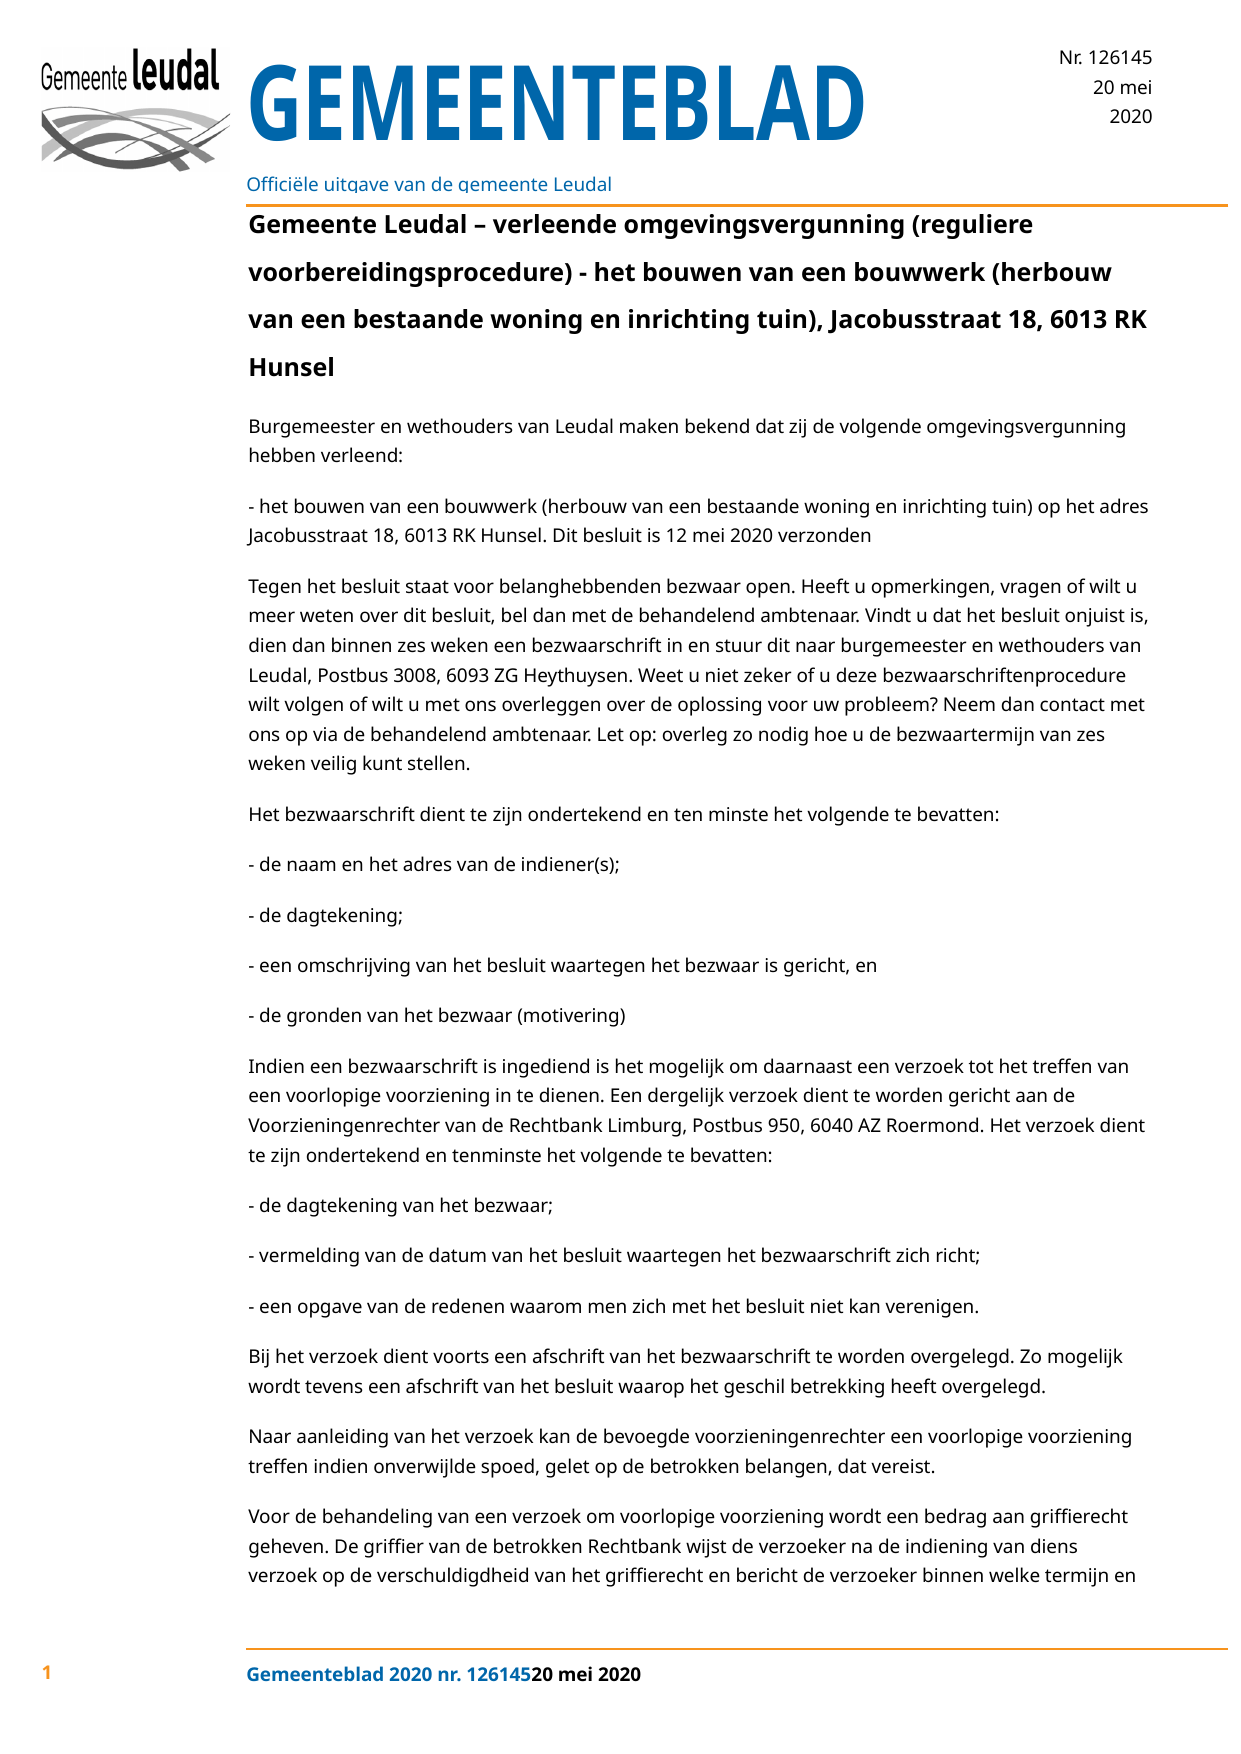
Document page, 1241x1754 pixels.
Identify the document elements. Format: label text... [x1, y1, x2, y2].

text Het bezwaarschrift dient te zijn ondertekend en ten minste het volgende te bevatten: [248, 801, 1152, 827]
text - een opgave van de redenen waarom men zich met het besluit niet kan verenigen. [248, 1293, 1152, 1319]
text Tegen het besluit staat voor belanghebbenden bezwaar open. Heeft u opmerkingen, vragen of wilt u meer weten over dit besluit, bel dan met de behandelend ambtenaar. Vindt u dat het besluit onjuist is, dien dan binnen zes weken een bezwaarschrift in en stuur dit naar burgemeester en wethouders van Leudal, Postbus 3008, 6093 ZG Heythuysen. Weet u niet zeker of u deze bezwaarschriftenprocedure wilt volgen of wilt u met ons overleggen over de oplossing voor uw probleem? Neem dan contact met ons op via de behandelend ambtenaar. Let op: overleg zo nodig hoe u de bezwaartermijn van zes weken veilig kunt stellen. [248, 573, 1152, 776]
text - de gronden van het bezwaar (motivering) [248, 1003, 1152, 1028]
text - vermelding van de datum van het besluit waartegen het bezwaarschrift zich richt; [248, 1243, 1152, 1268]
text Burgemeester en wethouders van Leudal maken bekend dat zij de volgende omgevingsvergunning hebben verleend: [248, 413, 1152, 468]
text Naar aanleiding van het verzoek kan de bevoegde voorzieningenrechter een voorlopige voorziening treffen indien onverwijlde spoed, gelet op de betrokken belangen, dat vereist. [248, 1423, 1152, 1479]
text - de naam en het adres van de indiener(s); [248, 851, 1152, 877]
picture [41, 47, 231, 172]
text Voor de behandeling van een verzoek om voorlopige voorziening wordt een bedrag aan griffierecht geheven. De griffier van de betrokken Rechtbank wijst de verzoeker na de indiening van diens verzoek op de verschuldigdheid van het griffierecht en bericht de verzoeker binnen welke termijn en [248, 1503, 1152, 1588]
text - de dagtekening van het bezwaar; [248, 1192, 1152, 1218]
text - een omschrijving van het besluit waartegen het bezwaar is gericht, en [248, 952, 1152, 978]
text - de dagtekening; [248, 902, 1152, 928]
text Indien een bezwaarschrift is ingediend is het mogelijk om daarnaast een verzoek tot het treffen van een voorlopige voorziening in te dienen. Een dergelijk verzoek dient te worden gericht aan de Voorzieningenrechter van de Rechtbank Limburg, Postbus 950, 6040 AZ Roermond. Het verzoek dient te zijn ondertekend en tenminste het volgende te bevatten: [248, 1053, 1152, 1168]
text - het bouwen van een bouwwerk (herbouw van een bestaande woning en inrichting tuin) op het adres Jacobusstraat 18, 6013 RK Hunsel. Dit besluit is 12 mei 2020 verzonden [248, 493, 1152, 548]
text Gemeente Leudal – verleende omgevingsvergunning (reguliere voorbereidingsprocedure) - het bouwen van een bouwwerk (herbouw van een bestaande woning en inrichting tuin), Jacobusstraat 18, 6013 RK Hunsel [248, 207, 1152, 384]
text Bij het verzoek dient voorts een afschrift van het bezwaarschrift te worden overgelegd. Zo mogelijk wordt tevens een afschrift van het besluit waarop het geschil betrekking heeft overgelegd. [248, 1343, 1152, 1399]
